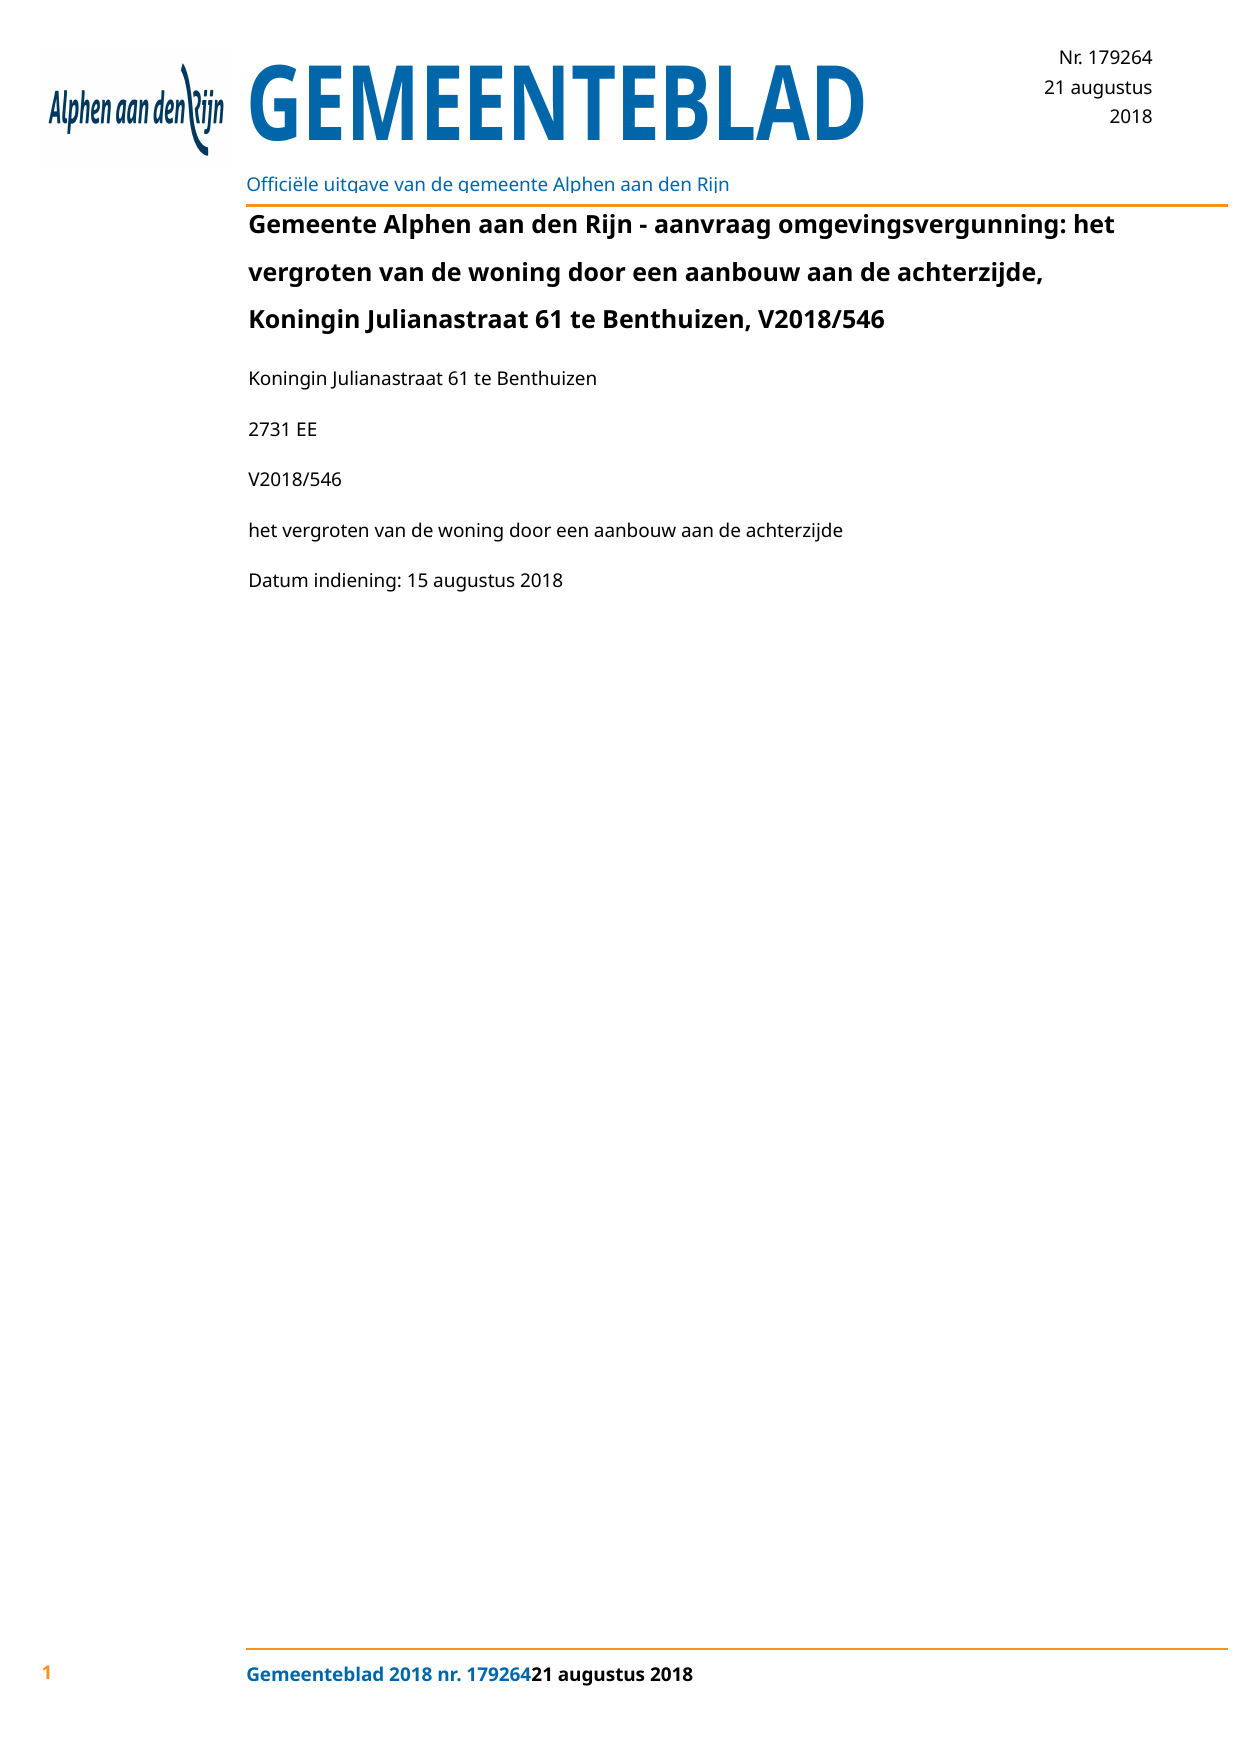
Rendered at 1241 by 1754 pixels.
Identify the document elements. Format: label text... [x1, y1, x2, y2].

text V2018/546 [248, 466, 1152, 492]
picture [41, 47, 231, 172]
text Gemeente Alphen aan den Rijn - aanvraag omgevingsvergunning: het vergroten van de woning door een aanbouw aan de achterzijde, Koningin Julianastraat 61 te Benthuizen, V2018/546 [248, 207, 1152, 336]
text Datum indiening: 15 augustus 2018 [248, 567, 1152, 593]
text Koningin Julianastraat 61 te Benthuizen [248, 366, 1152, 391]
text 2731 EE [248, 416, 1152, 442]
text het vergroten van de woning door een aanbouw aan de achterzijde [248, 517, 1152, 542]
